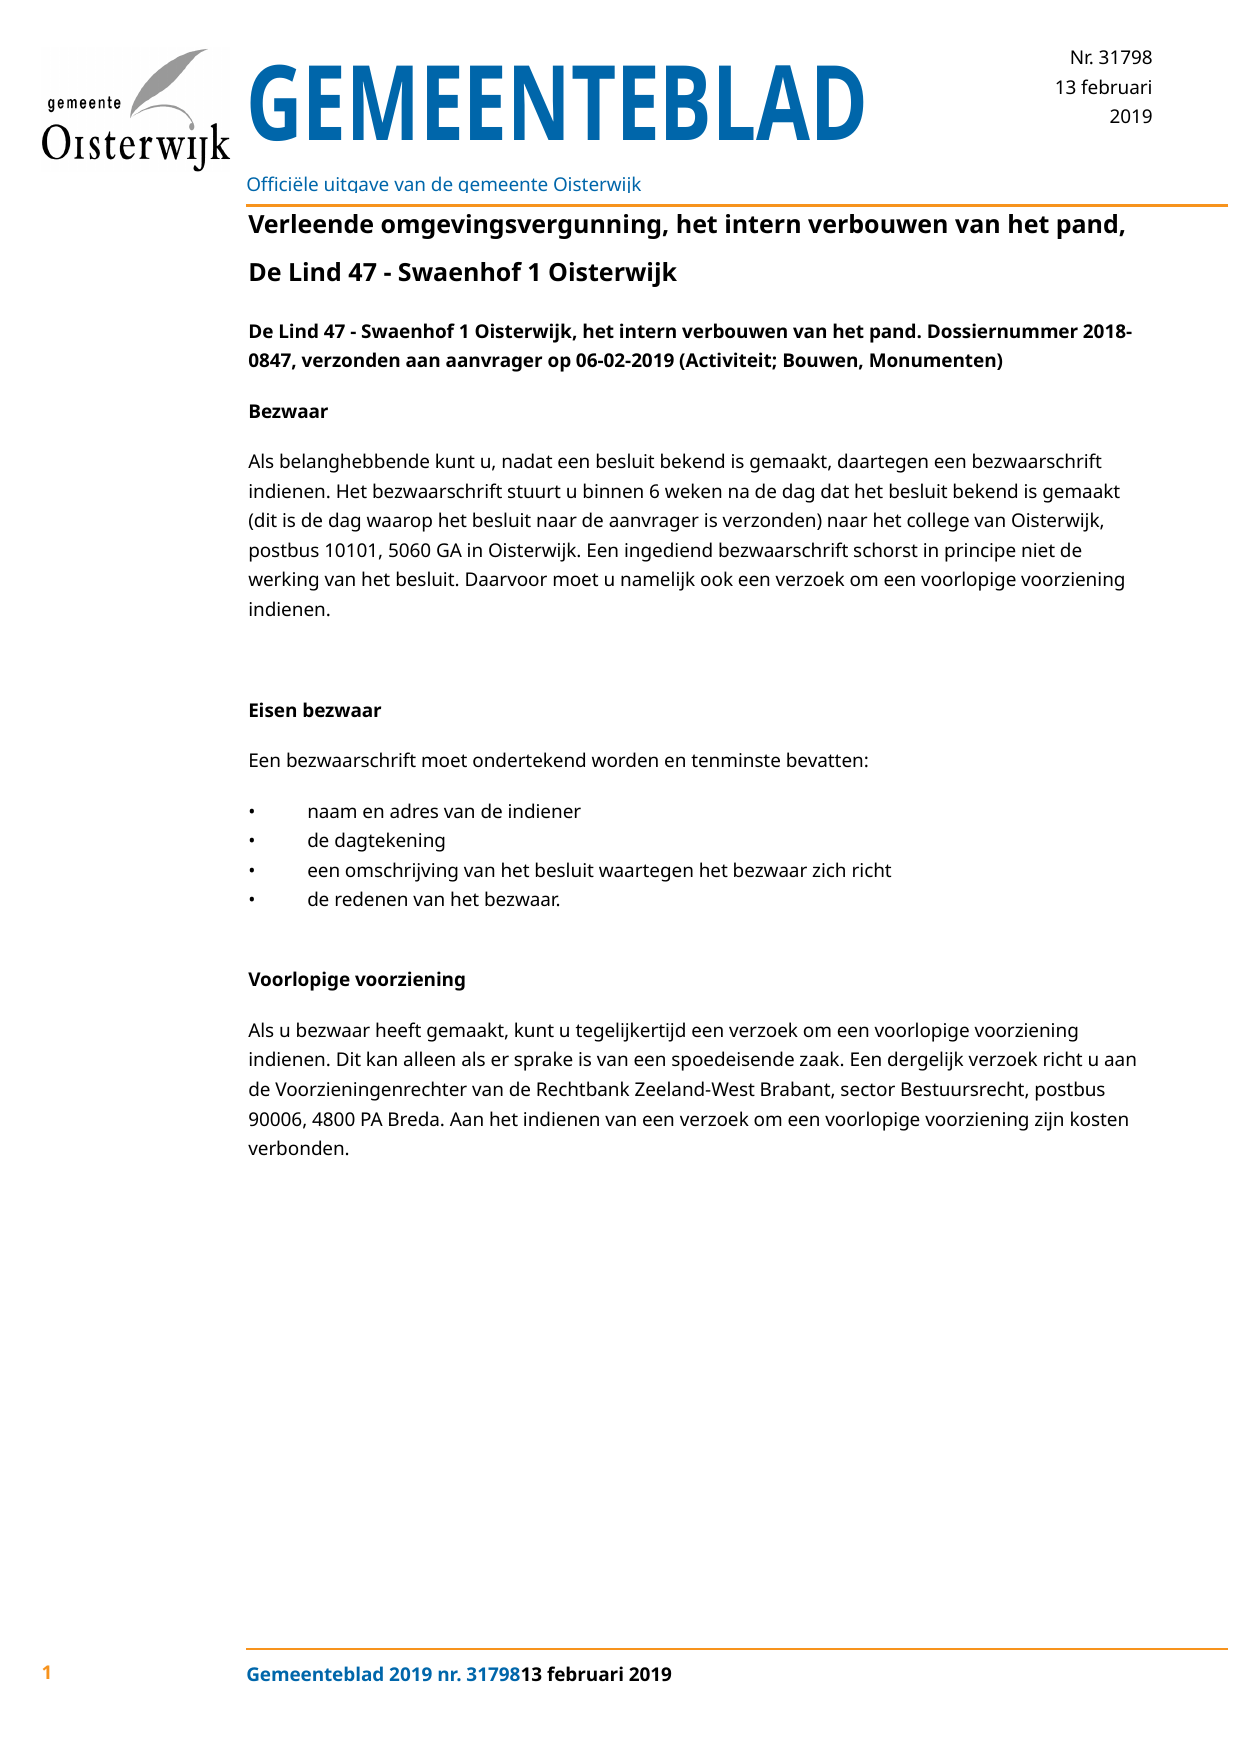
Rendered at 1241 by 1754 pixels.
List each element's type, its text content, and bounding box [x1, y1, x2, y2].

list naam en adres van de indiener [248, 798, 1152, 824]
text Verleende omgevingsvergunning, het intern verbouwen van het pand, De Lind 47 - Swaenhof 1 Oisterwijk [248, 207, 1152, 288]
text Eisen bezwaar [248, 697, 1152, 723]
text Als belanghebbende kunt u, nadat een besluit bekend is gemaakt, daartegen een bezwaarschrift indienen. Het bezwaarschrift stuurt u binnen 6 weken na de dag dat het besluit bekend is gemaakt (dit is de dag waarop het besluit naar de aanvrager is verzonden) naar het college van Oisterwijk, postbus 10101, 5060 GA in Oisterwijk. Een ingediend bezwaarschrift schorst in principe niet de werking van het besluit. Daarvoor moet u namelijk ook een verzoek om een voorlopige voorziening indienen. [248, 448, 1152, 622]
text Een bezwaarschrift moet ondertekend worden en tenminste bevatten: [248, 747, 1152, 773]
list de dagtekening [248, 827, 1152, 853]
text Voorlopige voorziening [248, 967, 1152, 992]
picture [41, 47, 231, 172]
list een omschrijving van het besluit waartegen het bezwaar zich richt [248, 857, 1152, 883]
text Bezwaar [248, 398, 1152, 424]
text De Lind 47 - Swaenhof 1 Oisterwijk, het intern verbouwen van het pand. Dossiernummer 2018-0847, verzonden aan aanvrager op 06-02-2019 (Activiteit; Bouwen, Monumenten) [248, 318, 1152, 373]
list de redenen van het bezwaar. [248, 887, 1152, 912]
text Als u bezwaar heeft gemaakt, kunt u tegelijkertijd een verzoek om een voorlopige voorziening indienen. Dit kan alleen als er sprake is van een spoedeisende zaak. Een dergelijk verzoek richt u aan de Voorzieningenrechter van de Rechtbank Zeeland-West Brabant, sector Bestuursrecht, postbus 90006, 4800 PA Breda. Aan het indienen van een verzoek om een voorlopige voorziening zijn kosten verbonden. [248, 1017, 1152, 1161]
